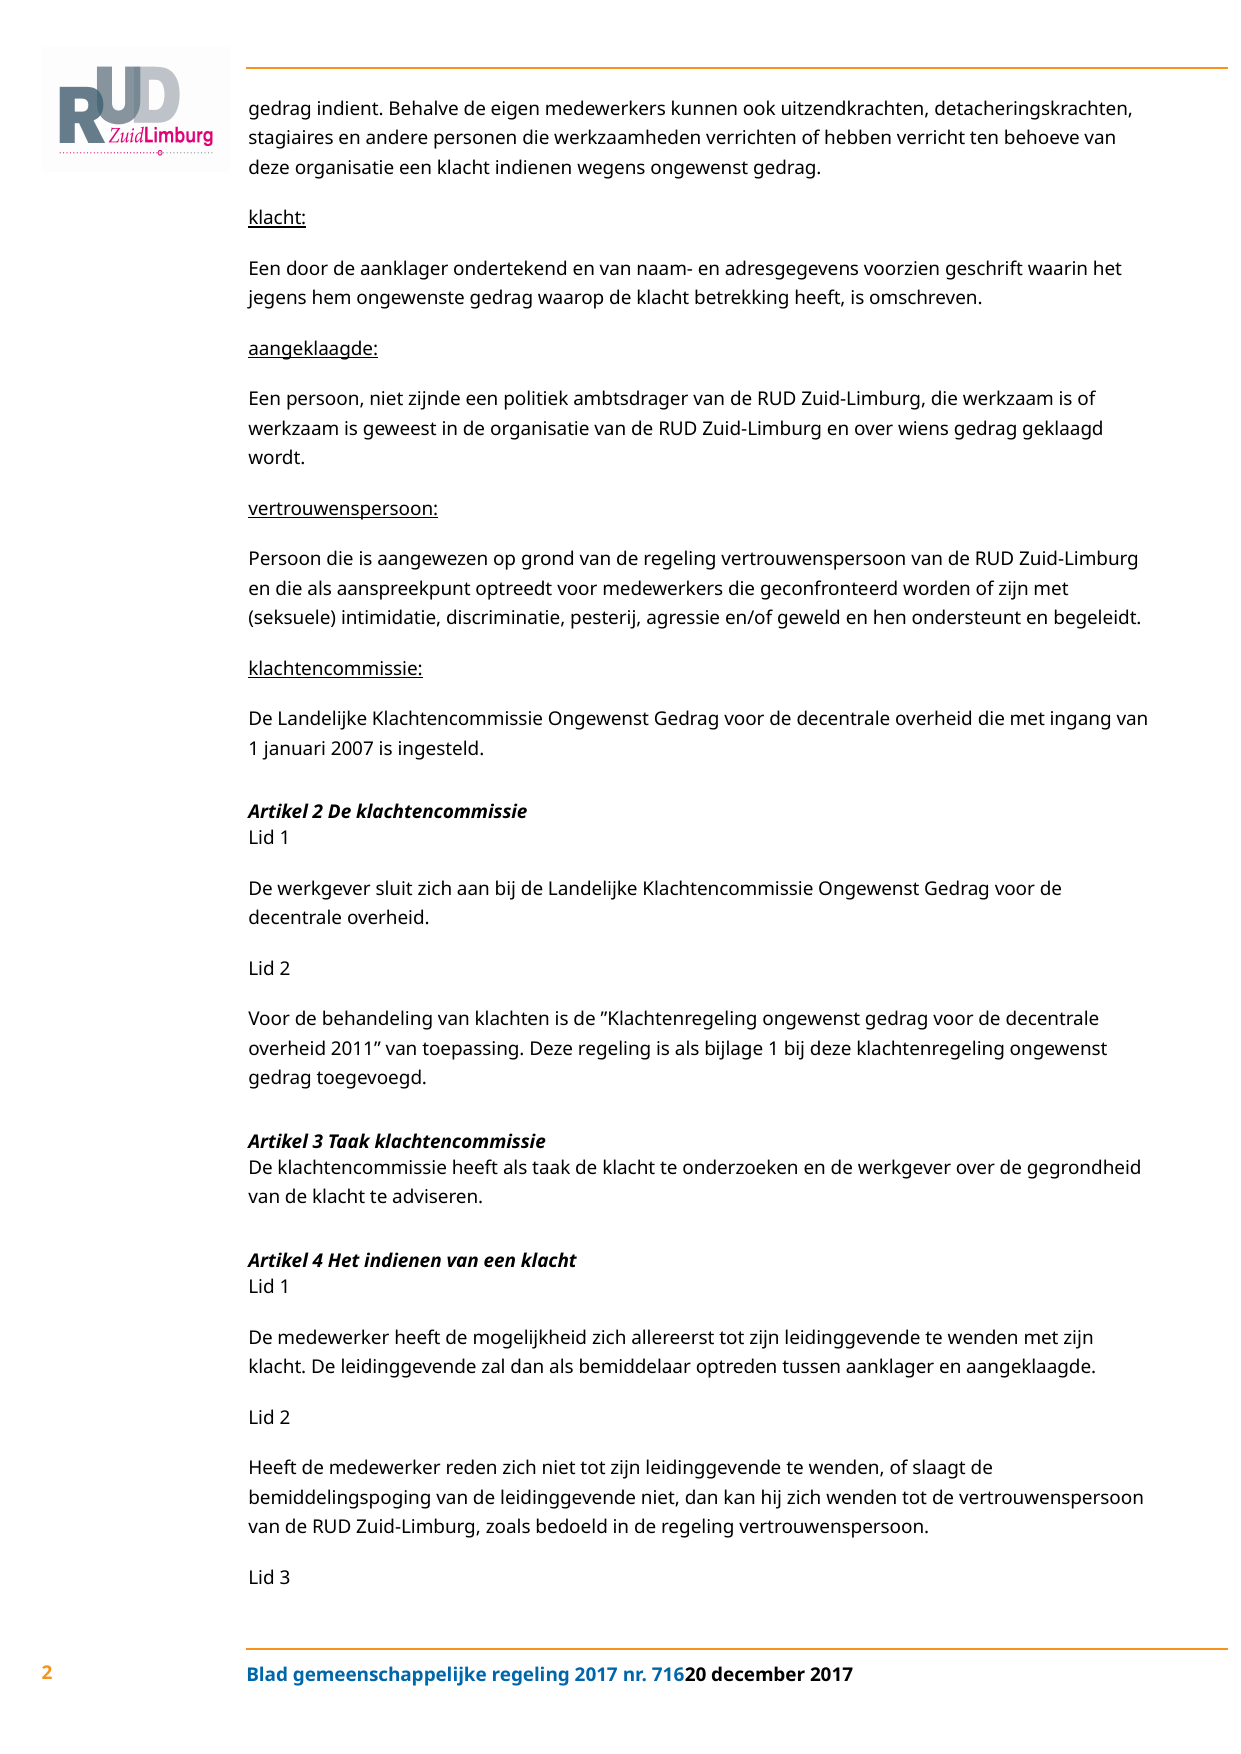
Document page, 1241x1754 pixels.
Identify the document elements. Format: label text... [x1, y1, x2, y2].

text klacht: [248, 204, 1152, 230]
text Artikel 2 De klachtencommissie [248, 799, 1152, 824]
text Artikel 3 Taak klachtencommissie [248, 1128, 1152, 1154]
text Voor de behandeling van klachten is de ”Klachtenregeling ongewenst gedrag voor de decentrale overheid 2011” van toepassing. Deze regeling is als bijlage 1 bij deze klachtenregeling ongewenst gedrag toegevoegd. [248, 1005, 1152, 1090]
text Persoon die is aangewezen op grond van de regeling vertrouwenspersoon van de RUD Zuid-Limburg en die als aanspreekpunt optreedt voor medewerkers die geconfronteerd worden of zijn met (seksuele) intimidatie, discriminatie, pesterij, agressie en/of geweld en hen ondersteunt en begeleidt. [248, 545, 1152, 630]
text De klachtencommissie heeft als taak de klacht te onderzoeken en de werkgever over de gegrondheid van de klacht te adviseren. [248, 1154, 1152, 1209]
text Lid 2 [248, 1404, 1152, 1429]
text Lid 2 [248, 955, 1152, 981]
text klachtencommissie: [248, 655, 1152, 681]
text Heeft de medewerker reden zich niet tot zijn leidinggevende te wenden, of slaagt de bemiddelingspoging van de leidinggevende niet, dan kan hij zich wenden tot de vertrouwenspersoon van de RUD Zuid-Limburg, zoals bedoeld in de regeling vertrouwenspersoon. [248, 1454, 1152, 1539]
text De Landelijke Klachtencommissie Ongewenst Gedrag voor de decentrale overheid die met ingang van 1 januari 2007 is ingesteld. [248, 705, 1152, 761]
text Lid 1 [248, 1273, 1152, 1299]
text Een door de aanklager ondertekend en van naam- en adresgegevens voorzien geschrift waarin het jegens hem ongewenste gedrag waarop de klacht betrekking heeft, is omschreven. [248, 255, 1152, 310]
picture [41, 47, 231, 172]
text Artikel 4 Het indienen van een klacht [248, 1248, 1152, 1273]
text vertrouwenspersoon: [248, 495, 1152, 521]
text Lid 3 [248, 1564, 1152, 1589]
text De medewerker heeft de mogelijkheid zich allereerst tot zijn leidinggevende te wenden met zijn klacht. De leidinggevende zal dan als bemiddelaar optreden tussen aanklager en aangeklaagde. [248, 1324, 1152, 1379]
text Een persoon, niet zijnde een politiek ambtsdrager van de RUD Zuid-Limburg, die werkzaam is of werkzaam is geweest in de organisatie van de RUD Zuid-Limburg en over wiens gedrag geklaagd wordt. [248, 385, 1152, 470]
text aangeklaagde: [248, 335, 1152, 361]
text De werkgever sluit zich aan bij de Landelijke Klachtencommissie Ongewenst Gedrag voor de decentrale overheid. [248, 875, 1152, 930]
text gedrag indient. Behalve de eigen medewerkers kunnen ook uitzendkrachten, detacheringskrachten, stagiaires en andere personen die werkzaamheden verrichten of hebben verricht ten behoeve van deze organisatie een klacht indienen wegens ongewenst gedrag. [248, 95, 1152, 180]
text Lid 1 [248, 824, 1152, 850]
